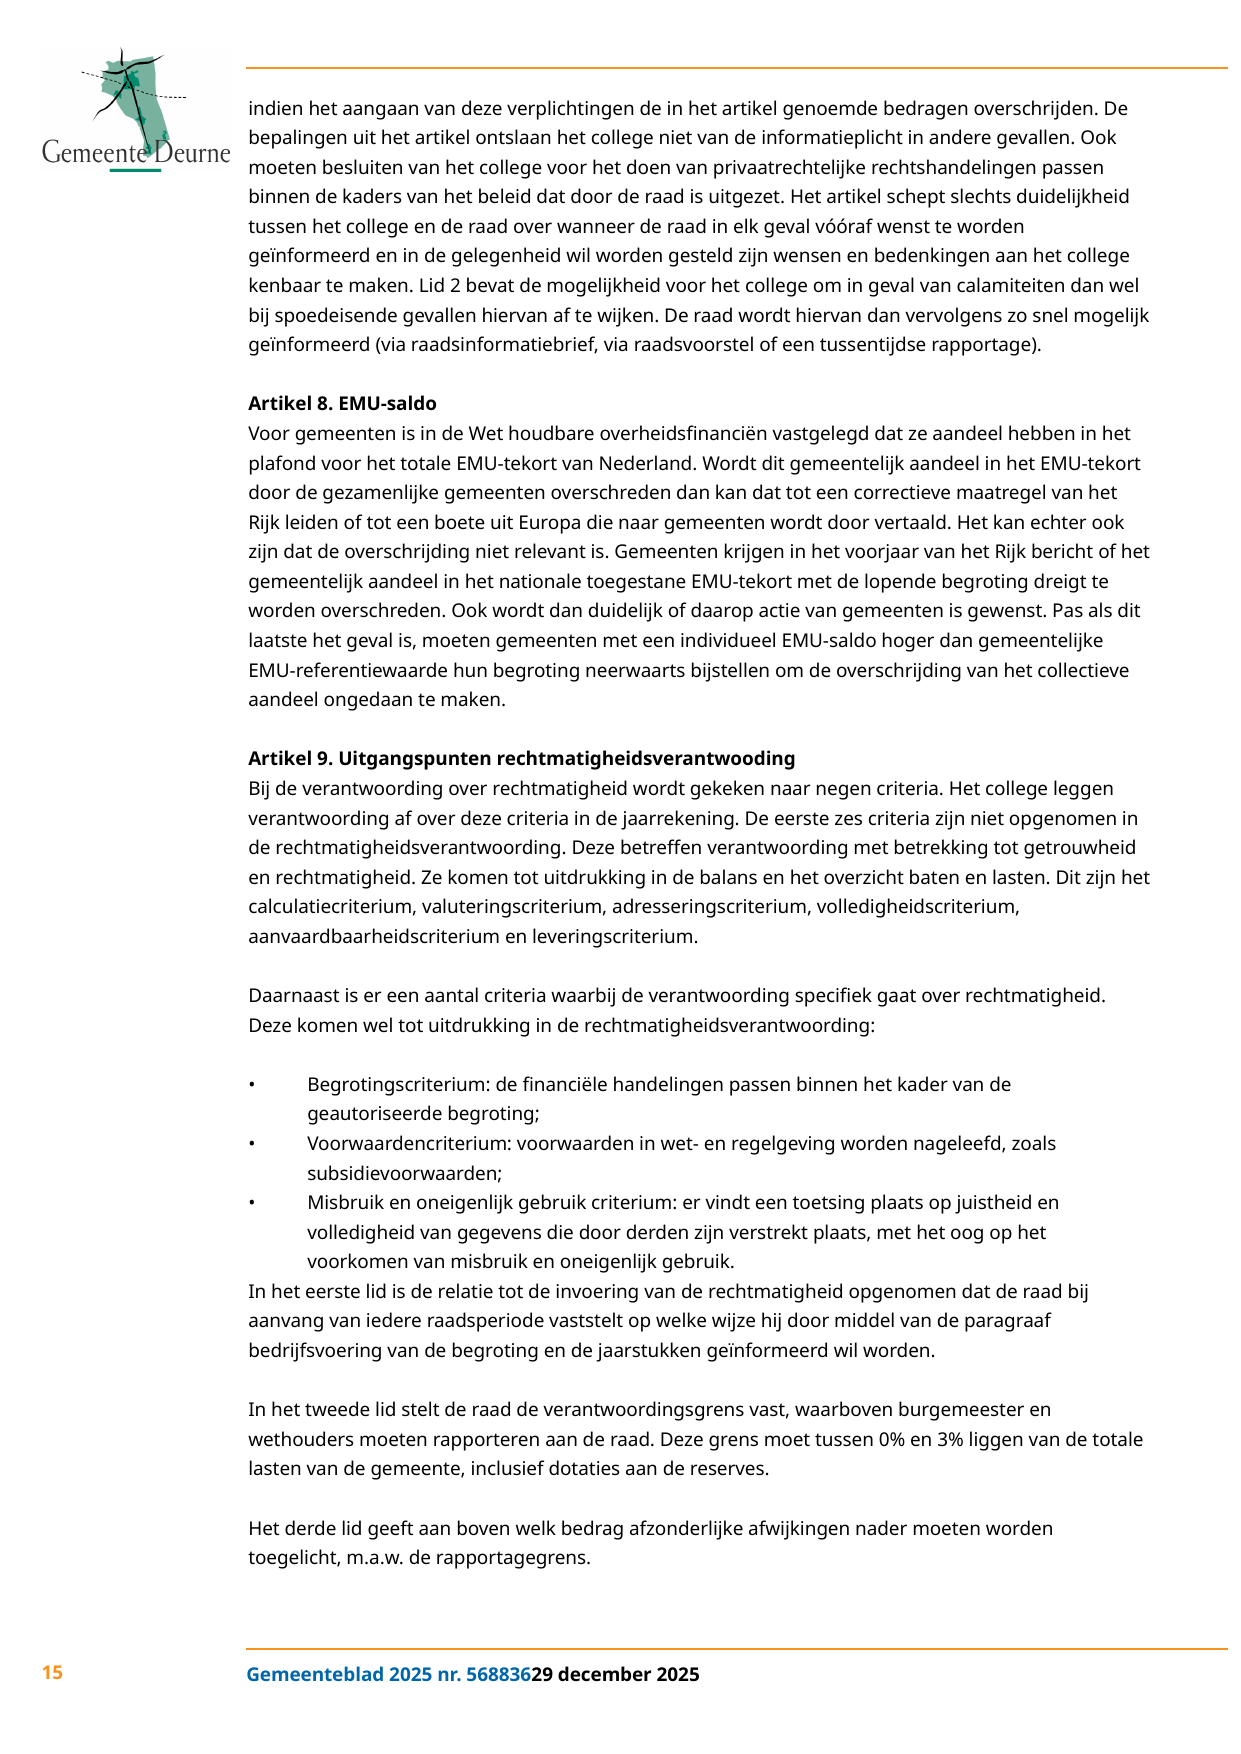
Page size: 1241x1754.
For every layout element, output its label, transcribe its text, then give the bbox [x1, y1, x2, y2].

text Het derde lid geeft aan boven welk bedrag afzonderlijke afwijkingen nader moeten worden toegelicht, m.a.w. de rapportagegrens. [248, 1515, 1152, 1570]
list Misbruik en oneigenlijk gebruik criterium: er vindt een toetsing plaats op juistheid en volledigheid van gegevens die door derden zijn verstrekt plaats, met het oog op het voorkomen van misbruik en oneigenlijk gebruik. [248, 1189, 1152, 1274]
text Daarnaast is er een aantal criteria waarbij de verantwoording specifiek gaat over rechtmatigheid. Deze komen wel tot uitdrukking in de rechtmatigheidsverantwoording: [248, 982, 1152, 1038]
text In het eerste lid is de relatie tot de invoering van de rechtmatigheid opgenomen dat de raad bij aanvang van iedere raadsperiode vaststelt op welke wijze hij door middel van de paragraaf bedrijfsvoering van de begroting en de jaarstukken geïnformeerd wil worden. [248, 1278, 1152, 1363]
text Artikel 8. EMU-saldo [248, 391, 1152, 416]
list Begrotingscriterium: de financiële handelingen passen binnen het kader van de geautoriseerde begroting; [248, 1071, 1152, 1126]
text Bij de verantwoording over rechtmatigheid wordt gekeken naar negen criteria. Het college leggen verantwoording af over deze criteria in de jaarrekening. De eerste zes criteria zijn niet opgenomen in de rechtmatigheidsverantwoording. Deze betreffen verantwoording met betrekking tot getrouwheid en rechtmatigheid. Ze komen tot uitdrukking in de balans en het overzicht baten en lasten. Dit zijn het calculatiecriterium, valuteringscriterium, adresseringscriterium, volledigheidscriterium, aanvaardbaarheidscriterium en leveringscriterium. [248, 775, 1152, 949]
text Artikel 9. Uitgangspunten rechtmatigheidsverantwooding [248, 746, 1152, 771]
text indien het aangaan van deze verplichtingen de in het artikel genoemde bedragen overschrijden. De bepalingen uit het artikel ontslaan het college niet van de informatieplicht in andere gevallen. Ook moeten besluiten van het college voor het doen van privaatrechtelijke rechtshandelingen passen binnen de kaders van het beleid dat door de raad is uitgezet. Het artikel schept slechts duidelijkheid tussen het college en de raad over wanneer de raad in elk geval vóóraf wenst te worden geïnformeerd en in de gelegenheid wil worden gesteld zijn wensen en bedenkingen aan het college kenbaar te maken. Lid 2 bevat de mogelijkheid voor het college om in geval van calamiteiten dan wel bij spoedeisende gevallen hiervan af te wijken. De raad wordt hiervan dan vervolgens zo snel mogelijk geïnformeerd (via raadsinformatiebrief, via raadsvoorstel of een tussentijdse rapportage). [248, 95, 1152, 357]
picture [41, 47, 231, 172]
text Voor gemeenten is in de Wet houdbare overheidsfinanciën vastgelegd dat ze aandeel hebben in het plafond voor het totale EMU-tekort van Nederland. Wordt dit gemeentelijk aandeel in het EMU-tekort door de gezamenlijke gemeenten overschreden dan kan dat tot een correctieve maatregel van het Rijk leiden of tot een boete uit Europa die naar gemeenten wordt door vertaald. Het kan echter ook zijn dat de overschrijding niet relevant is. Gemeenten krijgen in het voorjaar van het Rijk bericht of het gemeentelijk aandeel in het nationale toegestane EMU-tekort met de lopende begroting dreigt te worden overschreden. Ook wordt dan duidelijk of daarop actie van gemeenten is gewenst. Pas als dit laatste het geval is, moeten gemeenten met een individueel EMU-saldo hoger dan gemeentelijke EMU-referentiewaarde hun begroting neerwaarts bijstellen om de overschrijding van het collectieve aandeel ongedaan te maken. [248, 420, 1152, 712]
list Voorwaardencriterium: voorwaarden in wet- en regelgeving worden nageleefd, zoals subsidievoorwaarden; [248, 1130, 1152, 1186]
text In het tweede lid stelt de raad de verantwoordingsgrens vast, waarboven burgemeester en wethouders moeten rapporteren aan de raad. Deze grens moet tussen 0% en 3% liggen van de totale lasten van de gemeente, inclusief dotaties aan de reserves. [248, 1396, 1152, 1481]
